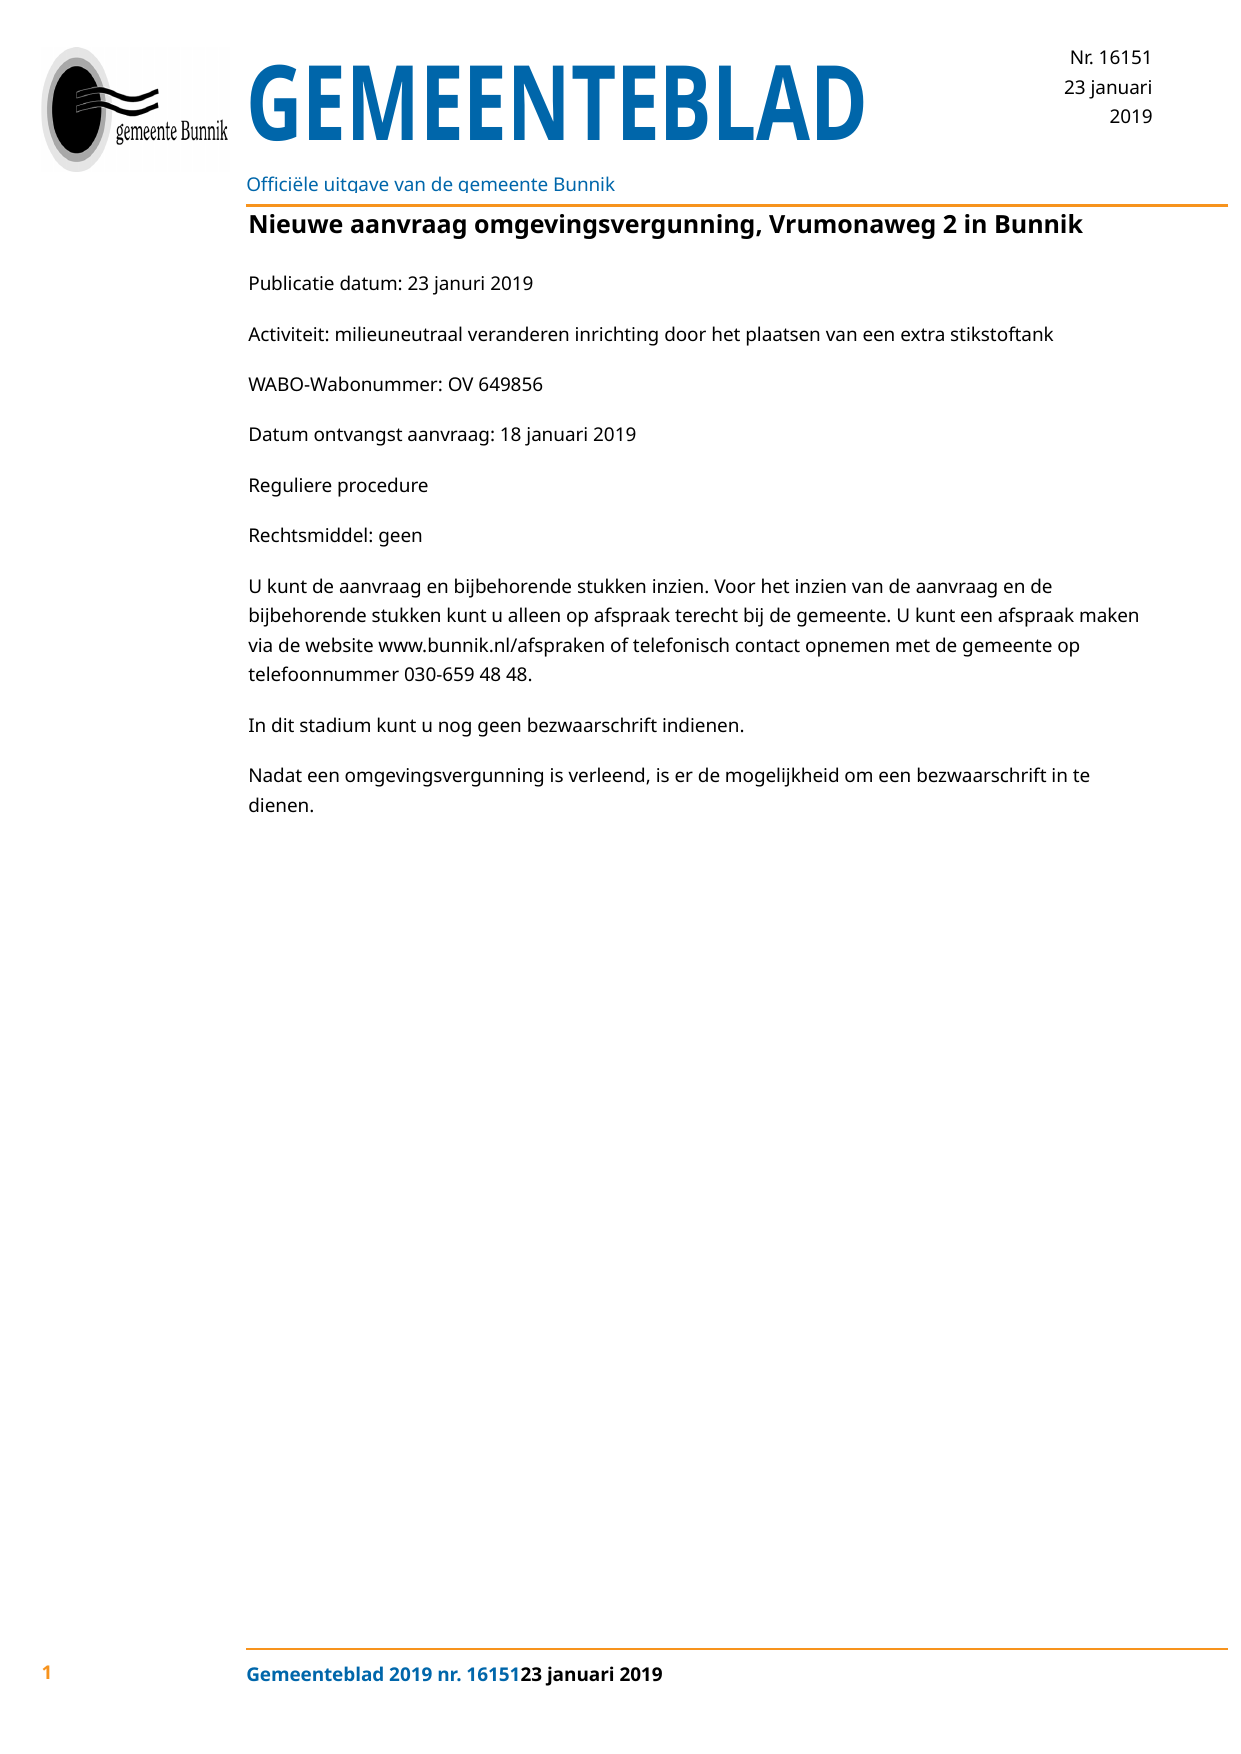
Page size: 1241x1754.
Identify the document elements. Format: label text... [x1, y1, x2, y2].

text U kunt de aanvraag en bijbehorende stukken inzien. Voor het inzien van de aanvraag en de bijbehorende stukken kunt u alleen op afspraak terecht bij de gemeente. U kunt een afspraak maken via de website www.bunnik.nl/afspraken of telefonisch contact opnemen met de gemeente op telefoonnummer 030-659 48 48. [248, 573, 1152, 687]
text Activiteit: milieuneutraal veranderen inrichting door het plaatsen van een extra stikstoftank [248, 321, 1152, 346]
text WABO-Wabonummer: OV 649856 [248, 371, 1152, 397]
text In dit stadium kunt u nog geen bezwaarschrift indienen. [248, 712, 1152, 738]
text Datum ontvangst aanvraag: 18 januari 2019 [248, 422, 1152, 447]
text Rechtsmiddel: geen [248, 522, 1152, 548]
text Reguliere procedure [248, 472, 1152, 498]
text Nieuwe aanvraag omgevingsvergunning, Vrumonaweg 2 in Bunnik [248, 207, 1152, 241]
text Nadat een omgevingsvergunning is verleend, is er de mogelijkheid om een bezwaarschrift in te dienen. [248, 762, 1152, 818]
text Publicatie datum: 23 januri 2019 [248, 270, 1152, 296]
picture [41, 47, 231, 172]
